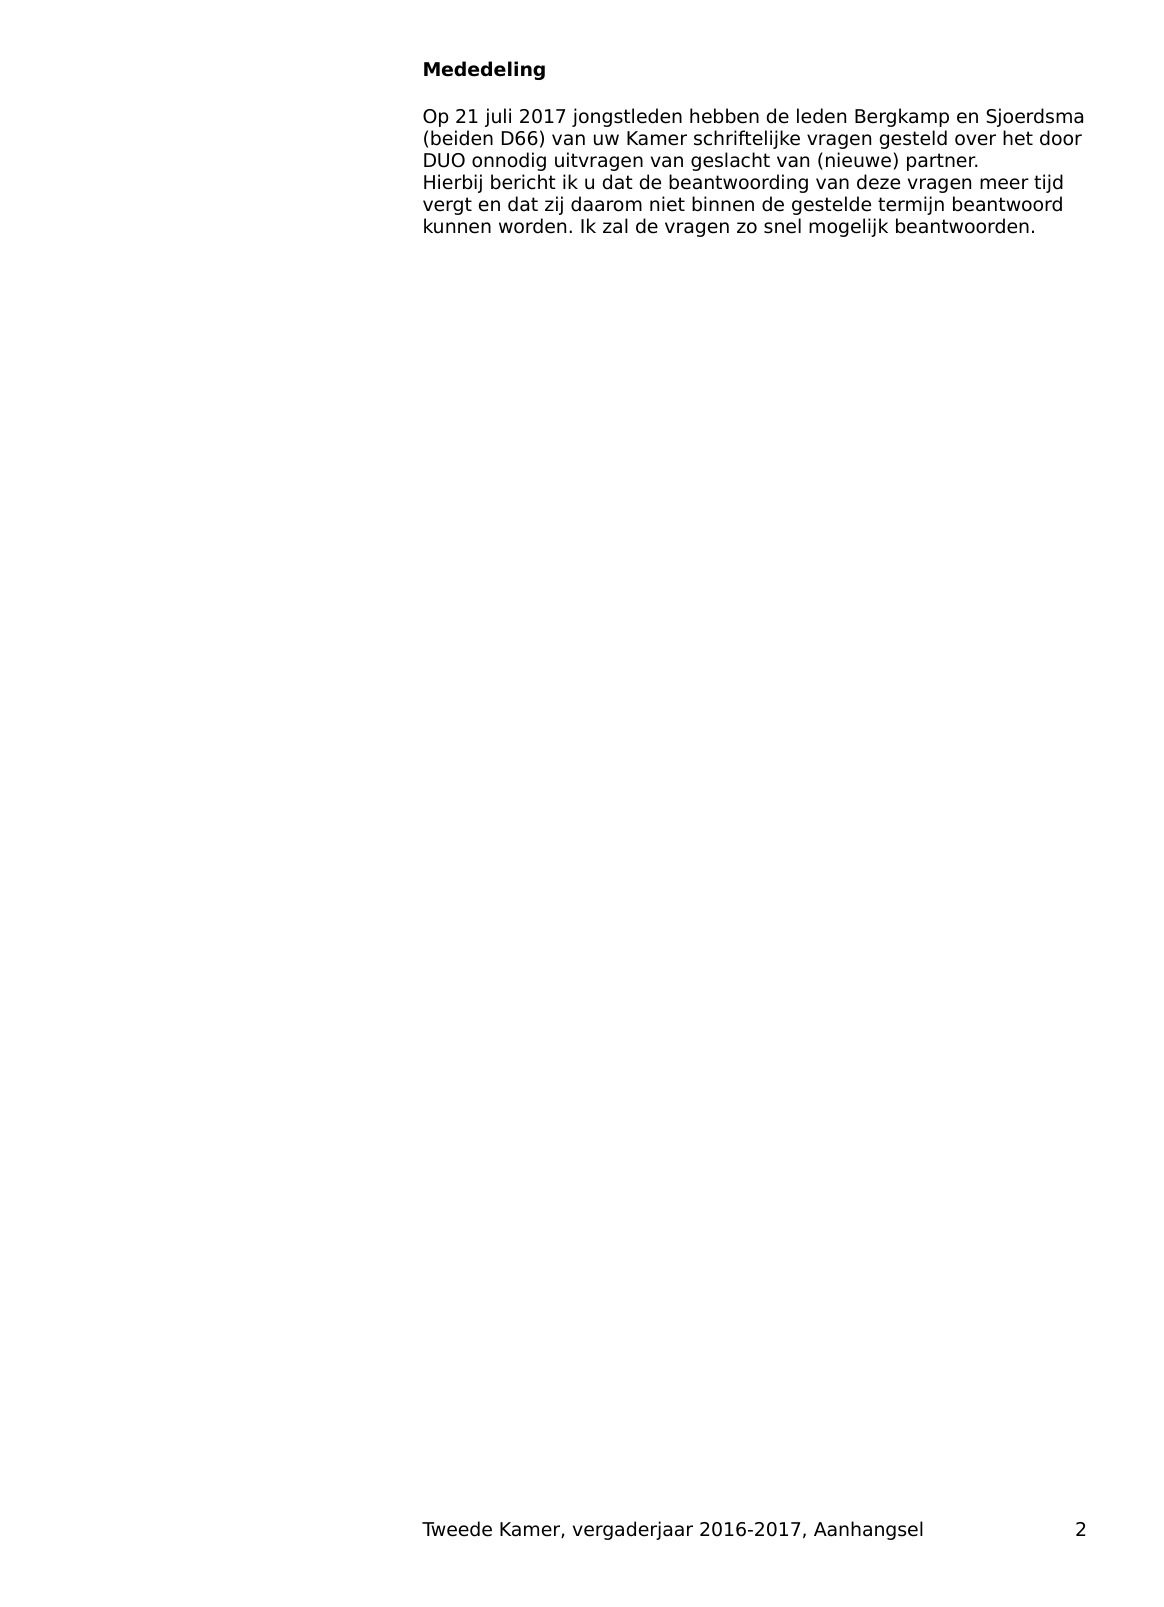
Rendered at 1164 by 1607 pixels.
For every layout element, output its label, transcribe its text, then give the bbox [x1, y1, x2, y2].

text Hierbij bericht ik u dat de beantwoording van deze vragen meer tijd vergt en dat zij daarom niet binnen de gestelde termijn beantwoord kunnen worden. Ik zal de vragen zo snel mogelijk beantwoorden. [422, 172, 1087, 238]
text Op 21 juli 2017 jongstleden hebben de leden Bergkamp en Sjoerdsma (beiden D66) van uw Kamer schriftelijke vragen gesteld over het door DUO onnodig uitvragen van geslacht van (nieuwe) partner. [422, 106, 1087, 172]
subtitle Mededeling [422, 59, 1087, 81]
